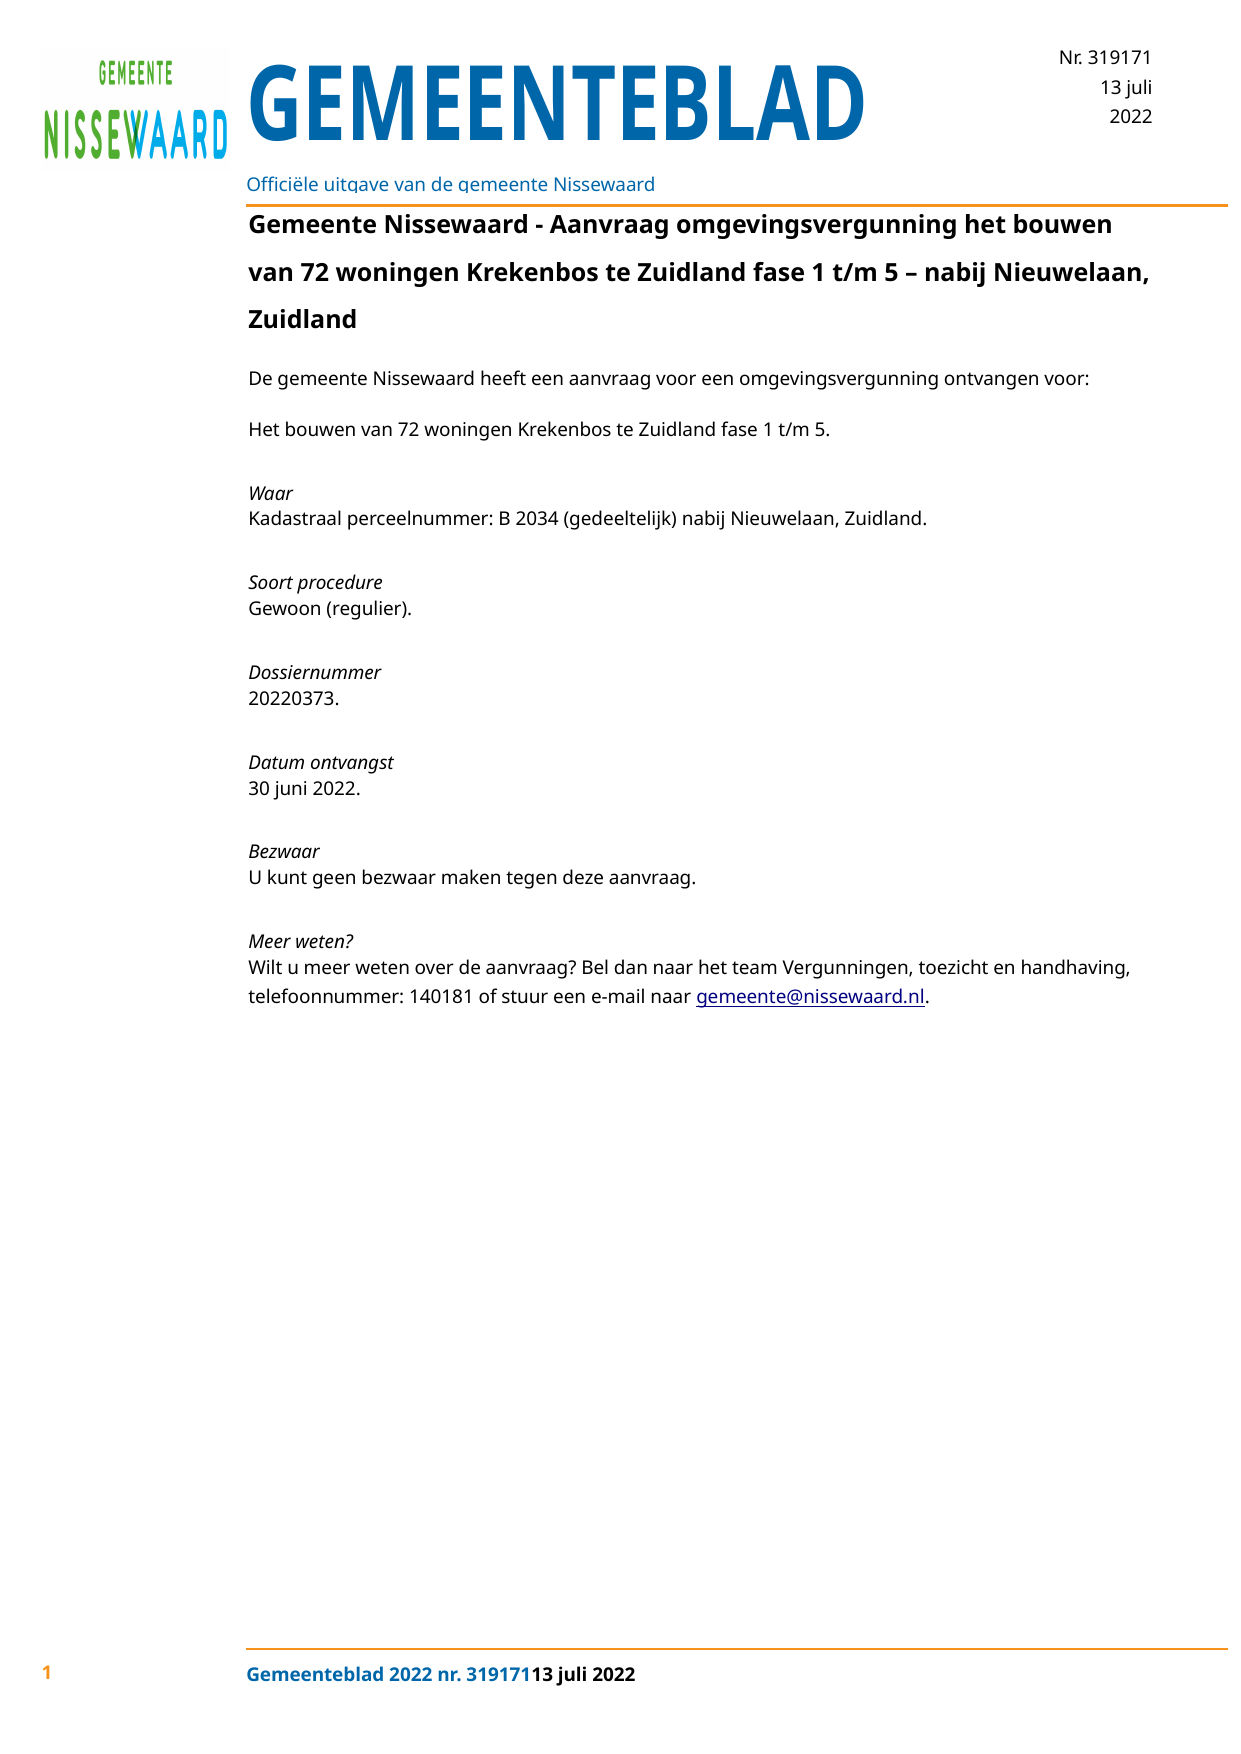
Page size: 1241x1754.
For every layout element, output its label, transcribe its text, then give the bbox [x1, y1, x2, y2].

text Bezwaar [248, 839, 1152, 864]
text Waar [248, 480, 1152, 506]
text U kunt geen bezwaar maken tegen deze aanvraag. [248, 864, 1152, 890]
text Meer weten? [248, 928, 1152, 954]
text Gewoon (regulier). [248, 595, 1152, 621]
text Wilt u meer weten over de aanvraag? Bel dan naar het team Vergunningen, toezicht en handhaving, telefoonnummer: 140181 of stuur een e-mail naar gemeente@nissewaard.nl. [248, 954, 1152, 1009]
picture [41, 47, 231, 172]
text 30 juni 2022. [248, 775, 1152, 800]
text Dossiernummer [248, 659, 1152, 685]
text 20220373. [248, 685, 1152, 711]
text Datum ontvangst [248, 749, 1152, 775]
text De gemeente Nissewaard heeft een aanvraag voor een omgevingsvergunning ontvangen voor: [248, 366, 1152, 391]
text Soort procedure [248, 569, 1152, 595]
text Het bouwen van 72 woningen Krekenbos te Zuidland fase 1 t/m 5. [248, 416, 1152, 442]
text Kadastraal perceelnummer: B 2034 (gedeeltelijk) nabij Nieuwelaan, Zuidland. [248, 506, 1152, 531]
text Gemeente Nissewaard - Aanvraag omgevingsvergunning het bouwen van 72 woningen Krekenbos te Zuidland fase 1 t/m 5 – nabij Nieuwelaan, Zuidland [248, 207, 1152, 336]
